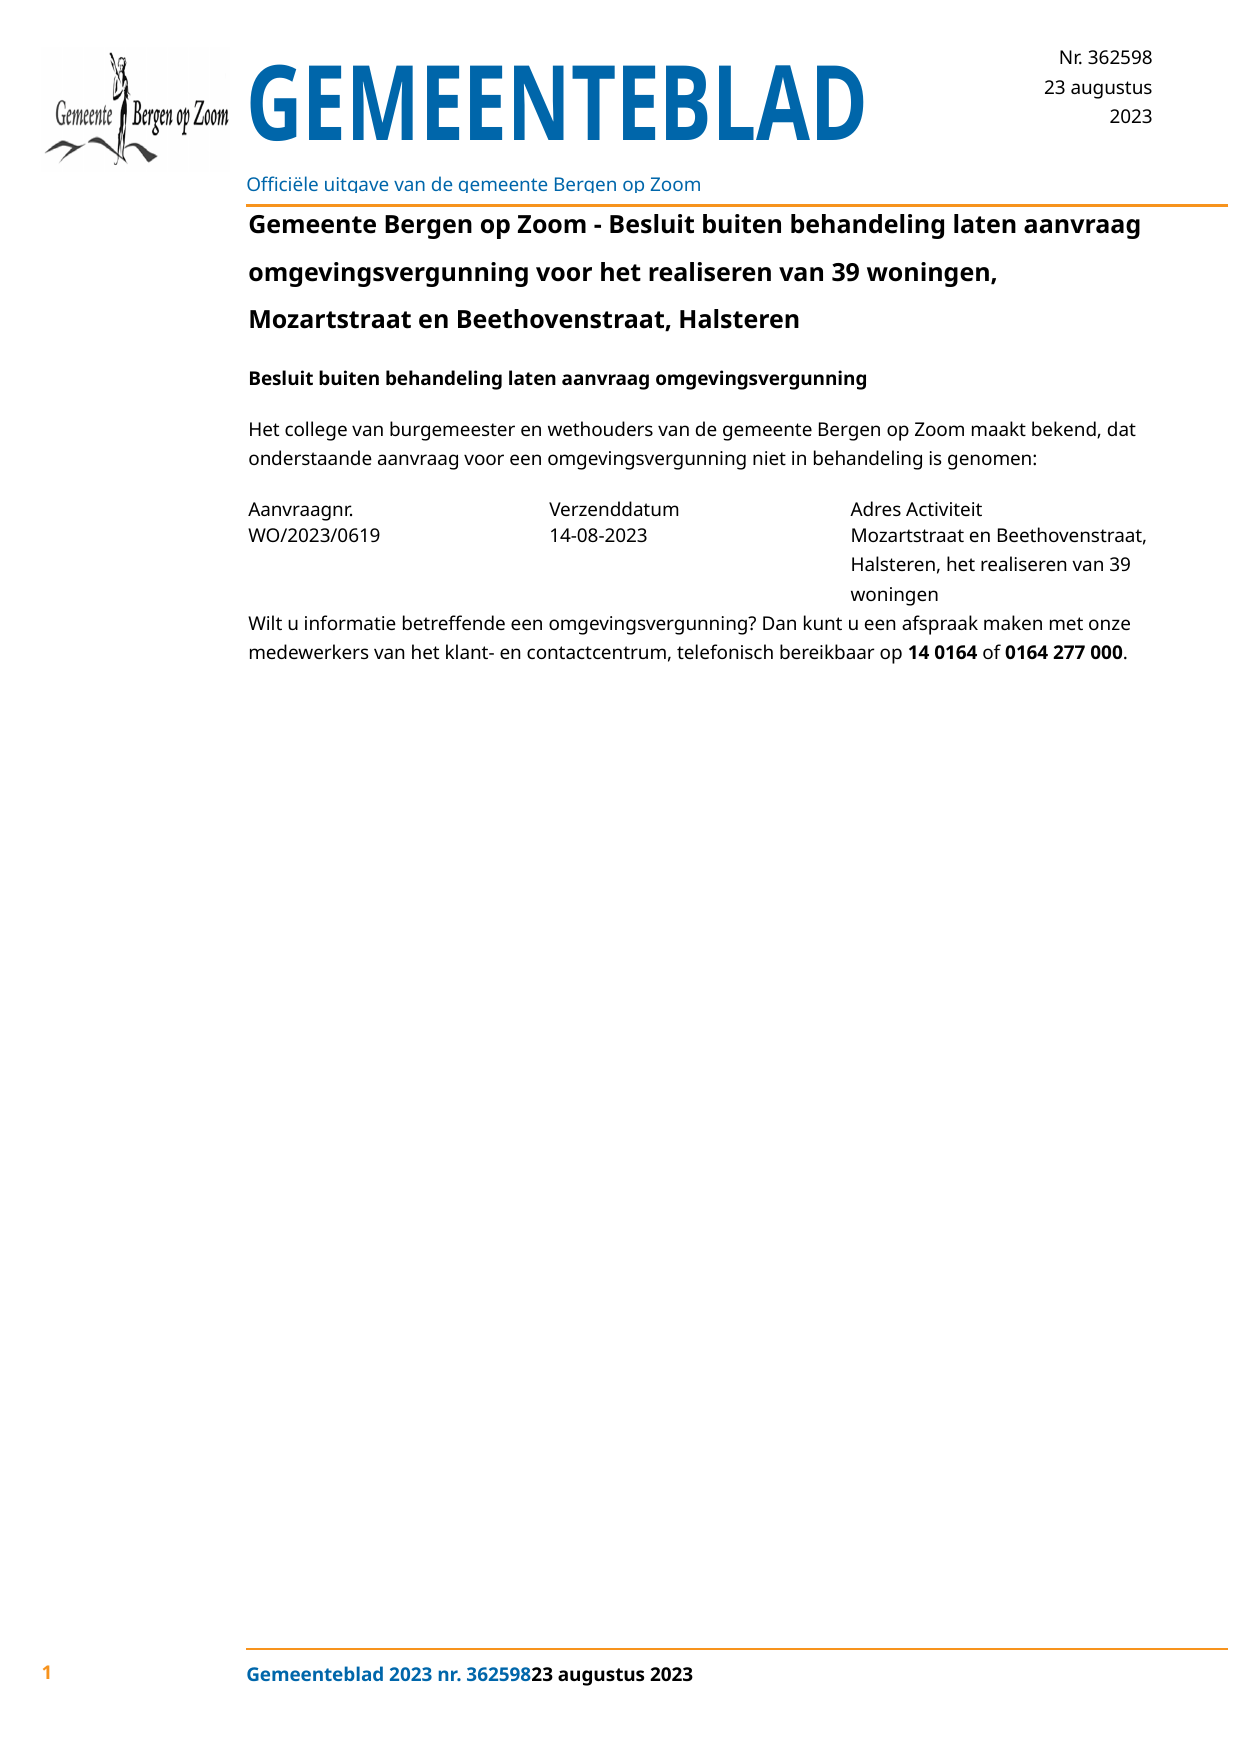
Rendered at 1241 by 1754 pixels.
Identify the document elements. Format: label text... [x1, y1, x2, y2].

table_cell WO/2023/0619 [248, 522, 549, 607]
text Wilt u informatie betreffende een omgevingsvergunning? Dan kunt u een afspraak maken met onze medewerkers van het klant- en contactcentrum, telefonisch bereikbaar op 14 0164 of 0164 277 000. [248, 610, 1152, 665]
table_cell 14-08-2023 [549, 522, 850, 607]
picture [41, 47, 231, 172]
table_header Adres Activiteit [850, 496, 1152, 522]
text Besluit buiten behandeling laten aanvraag omgevingsvergunning [248, 366, 1152, 391]
table_header Aanvraagnr. [248, 496, 549, 522]
table_header Verzenddatum [549, 496, 850, 522]
text Het college van burgemeester en wethouders van de gemeente Bergen op Zoom maakt bekend, dat onderstaande aanvraag voor een omgevingsvergunning niet in behandeling is genomen: [248, 416, 1152, 471]
table_cell Mozartstraat en Beethovenstraat, Halsteren, het realiseren van 39 woningen [850, 522, 1152, 607]
text Gemeente Bergen op Zoom - Besluit buiten behandeling laten aanvraag omgevingsvergunning voor het realiseren van 39 woningen, Mozartstraat en Beethovenstraat, Halsteren [248, 207, 1152, 336]
